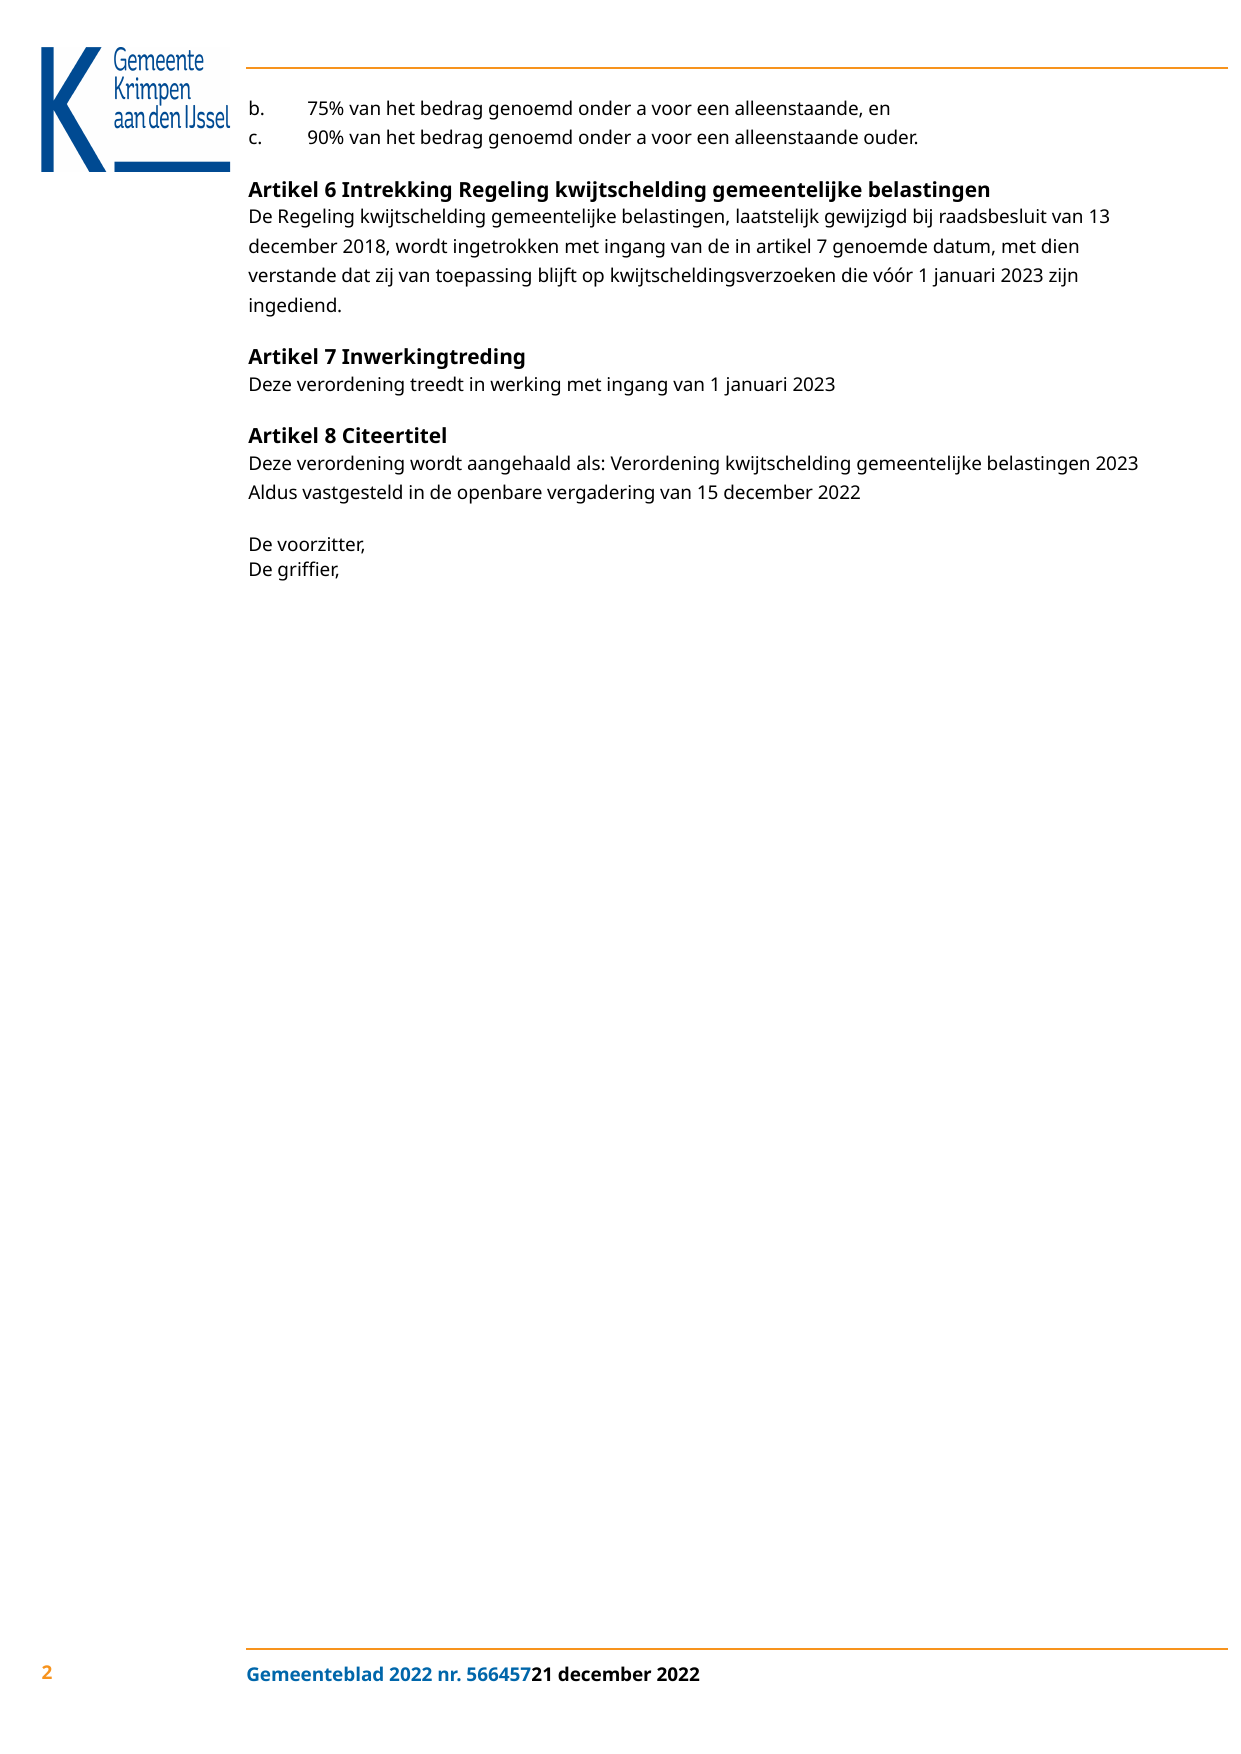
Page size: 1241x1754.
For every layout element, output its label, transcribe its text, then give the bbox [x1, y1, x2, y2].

text Artikel 8 Citeertitel [248, 421, 1152, 450]
text De griffier, [248, 556, 1152, 582]
text Deze verordening treedt in werking met ingang van 1 januari 2023 [248, 371, 1152, 397]
text Deze verordening wordt aangehaald als: Verordening kwijtschelding gemeentelijke belastingen 2023 [248, 450, 1152, 475]
text Artikel 6 Intrekking Regeling kwijtschelding gemeentelijke belastingen [248, 175, 1152, 203]
text De voorzitter, [248, 531, 1152, 556]
text De Regeling kwijtschelding gemeentelijke belastingen, laatstelijk gewijzigd bij raadsbesluit van 13 december 2018, wordt ingetrokken met ingang van de in artikel 7 genoemde datum, met dien verstande dat zij van toepassing blijft op kwijtscheldingsverzoeken die vóór 1 januari 2023 zijn ingediend. [248, 203, 1152, 318]
list 90% van het bedrag genoemd onder a voor een alleenstaande ouder. [248, 124, 1152, 150]
list 75% van het bedrag genoemd onder a voor een alleenstaande, en [248, 95, 1152, 121]
picture [41, 47, 231, 172]
text Artikel 7 Inwerkingtreding [248, 342, 1152, 371]
text Aldus vastgesteld in de openbare vergadering van 15 december 2022 [248, 479, 1152, 505]
